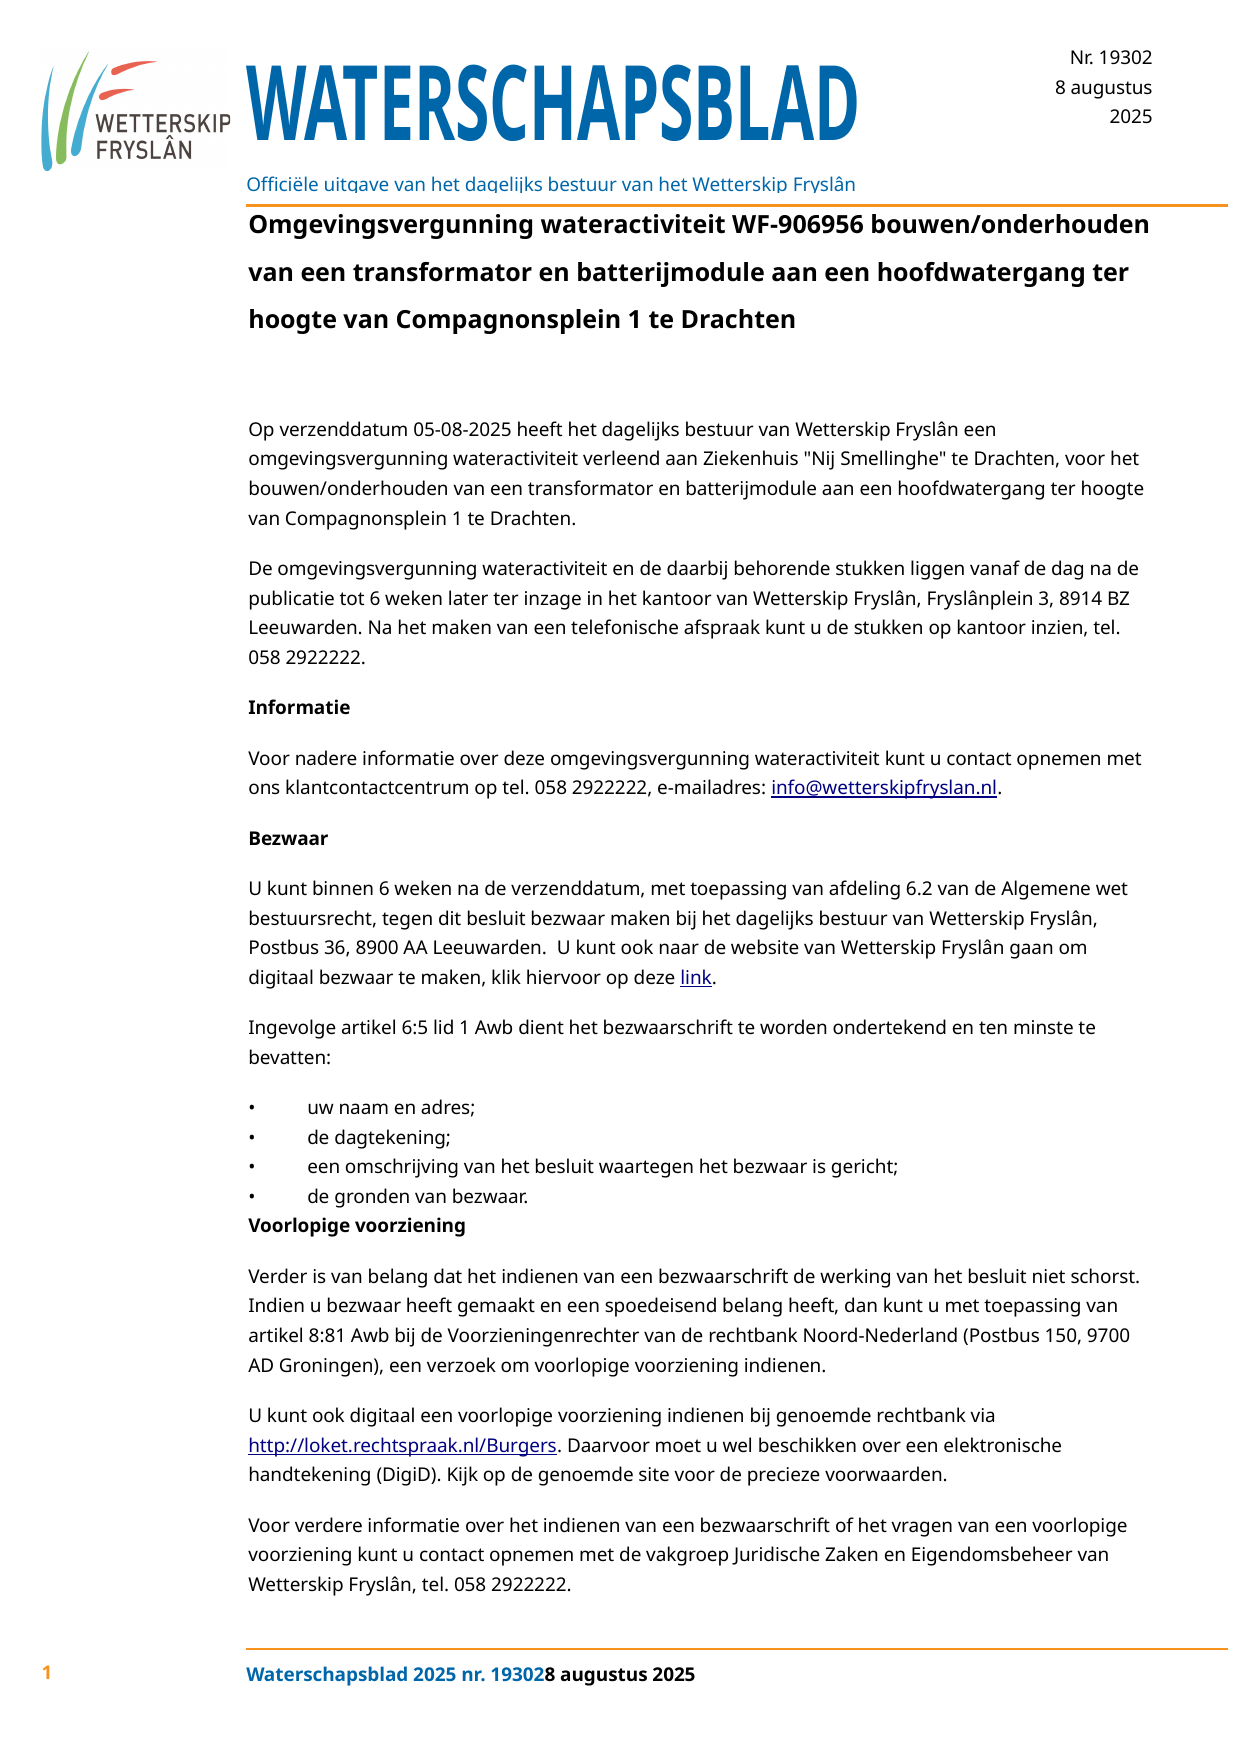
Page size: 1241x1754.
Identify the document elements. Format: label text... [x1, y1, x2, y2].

text Op verzenddatum 05-08-2025 heeft het dagelijks bestuur van Wetterskip Fryslân een omgevingsvergunning wateractiviteit verleend aan Ziekenhuis "Nij Smellinghe" te Drachten, voor het bouwen/onderhouden van een transformator en batterijmodule aan een hoofdwatergang ter hoogte van Compagnonsplein 1 te Drachten. [248, 416, 1152, 530]
text Voorlopige voorziening [248, 1213, 1152, 1238]
list een omschrijving van het besluit waartegen het bezwaar is gericht; [248, 1153, 1152, 1179]
text De omgevingsvergunning wateractiviteit en de daarbij behorende stukken liggen vanaf de dag na de publicatie tot 6 weken later ter inzage in het kantoor van Wetterskip Fryslân, Fryslânplein 3, 8914 BZ Leeuwarden. Na het maken van een telefonische afspraak kunt u de stukken op kantoor inzien, tel. 058 2922222. [248, 555, 1152, 669]
text Voor nadere informatie over deze omgevingsvergunning wateractiviteit kunt u contact opnemen met ons klantcontactcentrum op tel. 058 2922222, e-mailadres: info@wetterskipfryslan.nl. [248, 745, 1152, 800]
text Voor verdere informatie over het indienen van een bezwaarschrift of het vragen van een voorlopige voorziening kunt u contact opnemen met de vakgroep Juridische Zaken en Eigendomsbeheer van Wetterskip Fryslân, tel. 058 2922222. [248, 1512, 1152, 1597]
picture [41, 47, 231, 172]
text Ingevolge artikel 6:5 lid 1 Awb dient het bezwaarschrift te worden ondertekend en ten minste te bevatten: [248, 1014, 1152, 1069]
list de gronden van bezwaar. [248, 1183, 1152, 1209]
list uw naam en adres; [248, 1094, 1152, 1120]
text Verder is van belang dat het indienen van een bezwaarschrift de werking van het besluit niet schorst. Indien u bezwaar heeft gemaakt en een spoedeisend belang heeft, dan kunt u met toepassing van artikel 8:81 Awb bij de Voorzieningenrechter van de rechtbank Noord-Nederland (Postbus 150, 9700 AD Groningen), een verzoek om voorlopige voorziening indienen. [248, 1263, 1152, 1377]
text U kunt ook digitaal een voorlopige voorziening indienen bij genoemde rechtbank via http://loket.rechtspraak.nl/Burgers. Daarvoor moet u wel beschikken over een elektronische handtekening (DigiD). Kijk op de genoemde site voor de precieze voorwaarden. [248, 1402, 1152, 1487]
text Omgevingsvergunning wateractiviteit WF-906956 bouwen/onderhouden van een transformator en batterijmodule aan een hoofdwatergang ter hoogte van Compagnonsplein 1 te Drachten [248, 207, 1152, 336]
list de dagtekening; [248, 1124, 1152, 1149]
text Bezwaar [248, 825, 1152, 850]
text Informatie [248, 694, 1152, 720]
text U kunt binnen 6 weken na de verzenddatum, met toepassing van afdeling 6.2 van de Algemene wet bestuursrecht, tegen dit besluit bezwaar maken bij het dagelijks bestuur van Wetterskip Fryslân, Postbus 36, 8900 AA Leeuwarden. U kunt ook naar de website van Wetterskip Fryslân gaan om digitaal bezwaar te maken, klik hiervoor op deze link. [248, 875, 1152, 989]
